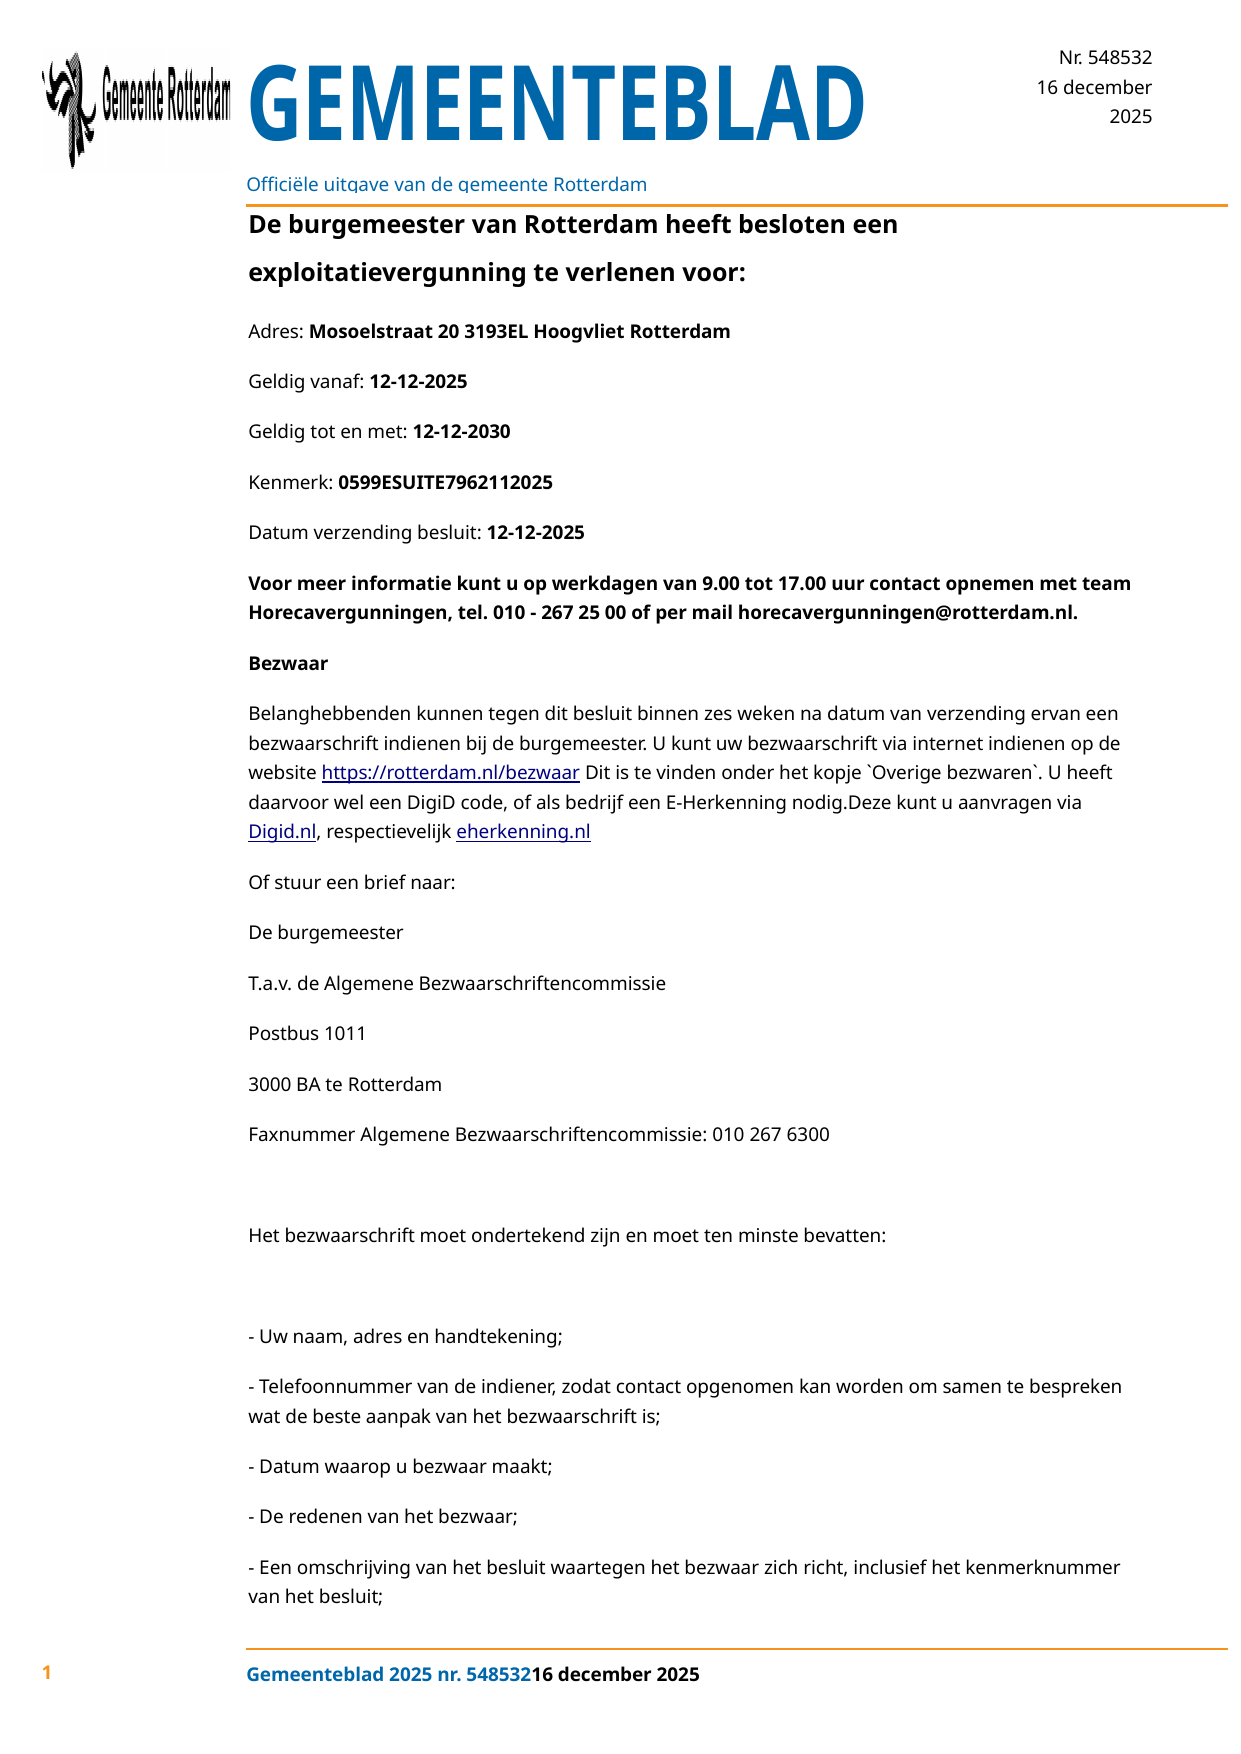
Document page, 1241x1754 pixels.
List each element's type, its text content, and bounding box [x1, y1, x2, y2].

text - Een omschrijving van het besluit waartegen het bezwaar zich richt, inclusief het kenmerknummer van het besluit; [248, 1554, 1152, 1609]
picture [41, 47, 231, 172]
text Postbus 1011 [248, 1020, 1152, 1046]
text Of stuur een brief naar: [248, 869, 1152, 895]
text Kenmerk: 0599ESUITE7962112025 [248, 469, 1152, 495]
text 3000 BA te Rotterdam [248, 1071, 1152, 1097]
text - Uw naam, adres en handtekening; [248, 1323, 1152, 1349]
text Faxnummer Algemene Bezwaarschriftencommissie: 010 267 6300 [248, 1121, 1152, 1147]
text Geldig vanaf: 12-12-2025 [248, 368, 1152, 394]
text Voor meer informatie kunt u op werkdagen van 9.00 tot 17.00 uur contact opnemen met team Horecavergunningen, tel. 010 - 267 25 00 of per mail horecavergunningen@rotterdam.nl. [248, 570, 1152, 625]
text Geldig tot en met: 12-12-2030 [248, 419, 1152, 444]
text De burgemeester van Rotterdam heeft besloten een exploitatievergunning te verlenen voor: [248, 207, 1152, 288]
text Bezwaar [248, 650, 1152, 676]
text Belanghebbenden kunnen tegen dit besluit binnen zes weken na datum van verzending ervan een bezwaarschrift indienen bij de burgemeester. U kunt uw bezwaarschrift via internet indienen op de website https://rotterdam.nl/bezwaar Dit is te vinden onder het kopje `Overige bezwaren`. U heeft daarvoor wel een DigiD code, of als bedrijf een E-Herkenning nodig.Deze kunt u aanvragen via Digid.nl, respectievelijk eherkenning.nl [248, 700, 1152, 844]
text Adres: Mosoelstraat 20 3193EL Hoogvliet Rotterdam [248, 318, 1152, 344]
text - De redenen van het bezwaar; [248, 1504, 1152, 1529]
text T.a.v. de Algemene Bezwaarschriftencommissie [248, 970, 1152, 996]
text Datum verzending besluit: 12-12-2025 [248, 519, 1152, 545]
text - Datum waarop u bezwaar maakt; [248, 1453, 1152, 1479]
text De burgemeester [248, 919, 1152, 945]
text Het bezwaarschrift moet ondertekend zijn en moet ten minste bevatten: [248, 1222, 1152, 1248]
text - Telefoonnummer van de indiener, zodat contact opgenomen kan worden om samen te bespreken wat de beste aanpak van het bezwaarschrift is; [248, 1373, 1152, 1429]
